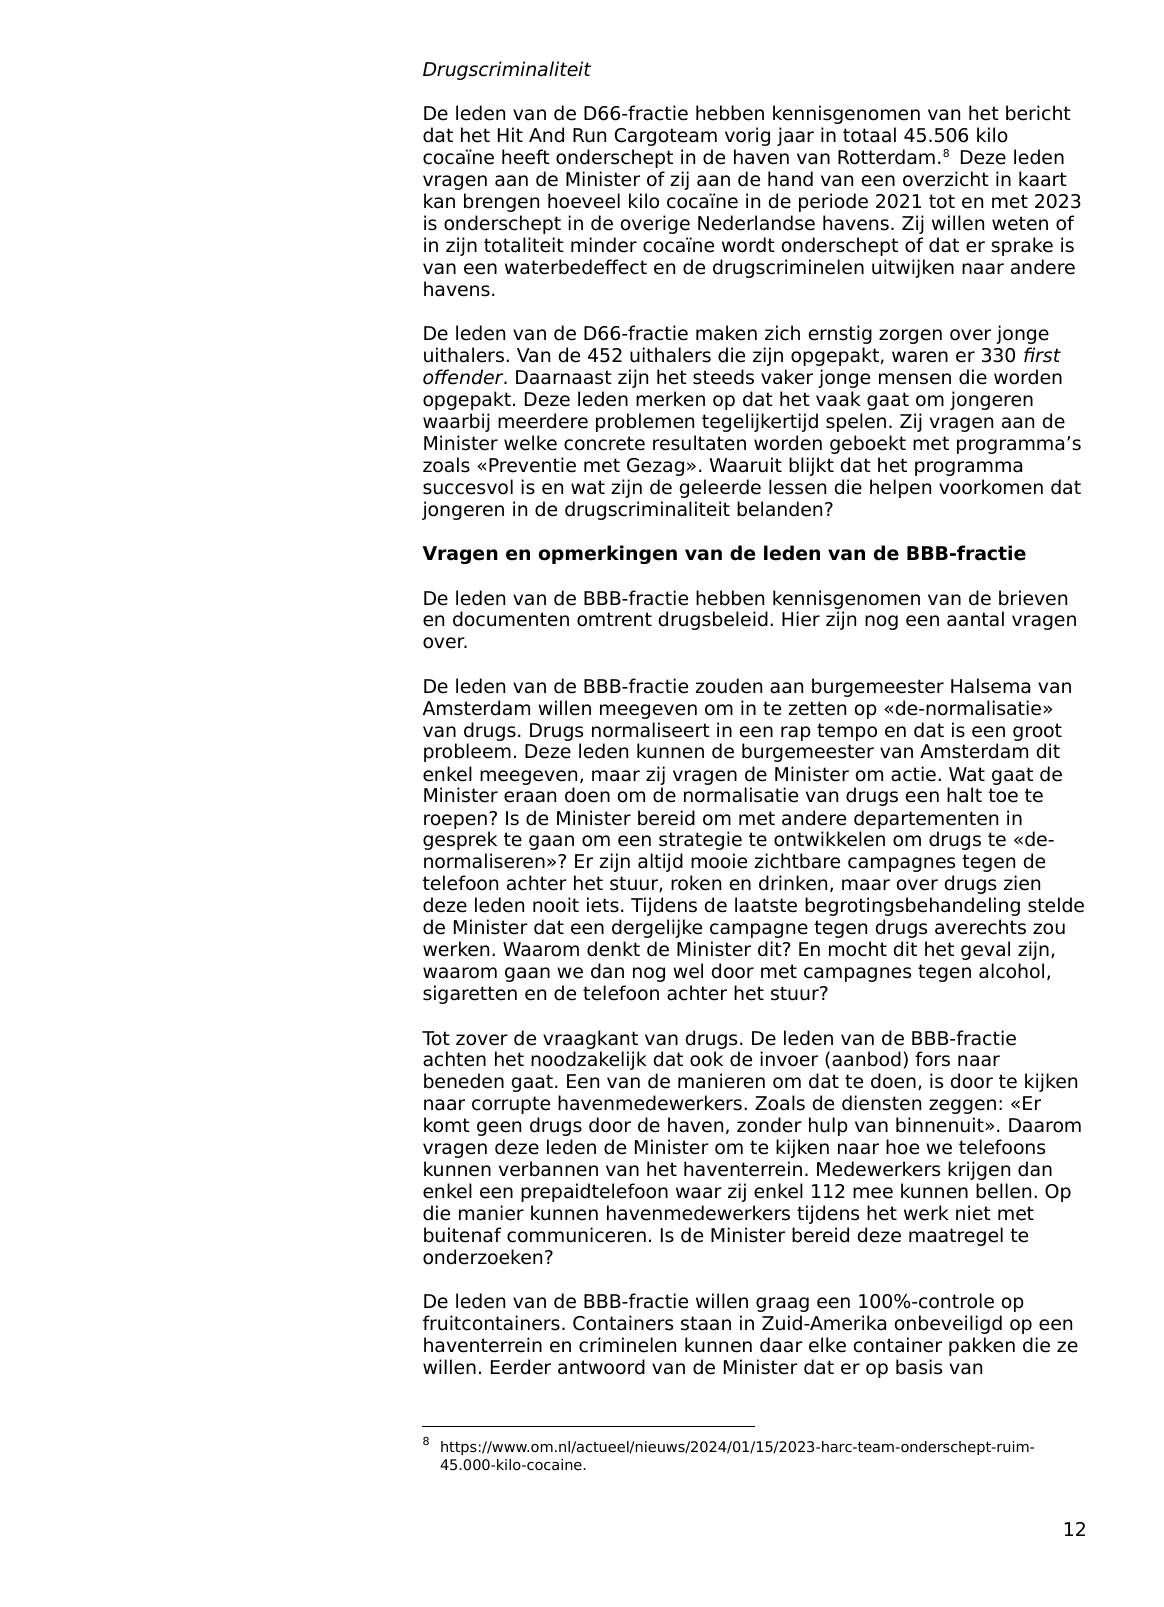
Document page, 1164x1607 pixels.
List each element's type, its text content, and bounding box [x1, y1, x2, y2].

subtitle Vragen en opmerkingen van de leden van de BBB-fractie [422, 543, 1087, 565]
text De leden van de BBB-fractie hebben kennisgenomen van de brieven en documenten omtrent drugsbeleid. Hier zijn nog een aantal vragen over. [422, 587, 1087, 653]
subtitle Drugscriminaliteit [422, 59, 1087, 81]
text De leden van de BBB-fractie willen graag een 100%-controle op fruitcontainers. Containers staan in Zuid-Amerika onbeveiligd op een haventerrein en criminelen kunnen daar elke container pakken die ze willen. Eerder antwoord van de Minister dat er op basis van [422, 1291, 1087, 1379]
text De leden van de D66-fractie maken zich ernstig zorgen over jonge uithalers. Van de 452 uithalers die zijn opgepakt, waren er 330 first offender. Daarnaast zijn het steeds vaker jonge mensen die worden opgepakt. Deze leden merken op dat het vaak gaat om jongeren waarbij meerdere problemen tegelijkertijd spelen. Zij vragen aan de Minister welke concrete resultaten worden geboekt met programma’s zoals «Preventie met Gezag». Waaruit blijkt dat het programma succesvol is en wat zijn de geleerde lessen die helpen voorkomen dat jongeren in de drugscriminaliteit belanden? [422, 323, 1087, 521]
text https://www.om.nl/actueel/nieuws/2024/01/15/2023-harc-team-onderschept-ruim-45.000-kilo-cocaine. [422, 1435, 1087, 1474]
text De leden van de D66-fractie hebben kennisgenomen van het bericht dat het Hit And Run Cargoteam vorig jaar in totaal 45.506 kilo cocaïne heeft onderschept in de haven van Rotterdam. Deze leden vragen aan de Minister of zij aan de hand van een overzicht in kaart kan brengen hoeveel kilo cocaïne in de periode 2021 tot en met 2023 is onderschept in de overige Nederlandse havens. Zij willen weten of in zijn totaliteit minder cocaïne wordt onderschept of dat er sprake is van een waterbedeffect en de drugscriminelen uitwijken naar andere havens. [422, 103, 1087, 301]
text Tot zover de vraagkant van drugs. De leden van de BBB-fractie achten het noodzakelijk dat ook de invoer (aanbod) fors naar beneden gaat. Een van de manieren om dat te doen, is door te kijken naar corrupte havenmedewerkers. Zoals de diensten zeggen: «Er komt geen drugs door de haven, zonder hulp van binnenuit». Daarom vragen deze leden de Minister om te kijken naar hoe we telefoons kunnen verbannen van het haventerrein. Medewerkers krijgen dan enkel een prepaidtelefoon waar zij enkel 112 mee kunnen bellen. Op die manier kunnen havenmedewerkers tijdens het werk niet met buitenaf communiceren. Is de Minister bereid deze maatregel te onderzoeken? [422, 1027, 1087, 1269]
text De leden van de BBB-fractie zouden aan burgemeester Halsema van Amsterdam willen meegeven om in te zetten op «de-normalisatie» van drugs. Drugs normaliseert in een rap tempo en dat is een groot probleem. Deze leden kunnen de burgemeester van Amsterdam dit enkel meegeven, maar zij vragen de Minister om actie. Wat gaat de Minister eraan doen om de normalisatie van drugs een halt toe te roepen? Is de Minister bereid om met andere departementen in gesprek te gaan om een strategie te ontwikkelen om drugs te «de-normaliseren»? Er zijn altijd mooie zichtbare campagnes tegen de telefoon achter het stuur, roken en drinken, maar over drugs zien deze leden nooit iets. Tijdens de laatste begrotingsbehandeling stelde de Minister dat een dergelijke campagne tegen drugs averechts zou werken. Waarom denkt de Minister dit? En mocht dit het geval zijn, waarom gaan we dan nog wel door met campagnes tegen alcohol, sigaretten en de telefoon achter het stuur? [422, 676, 1087, 1005]
